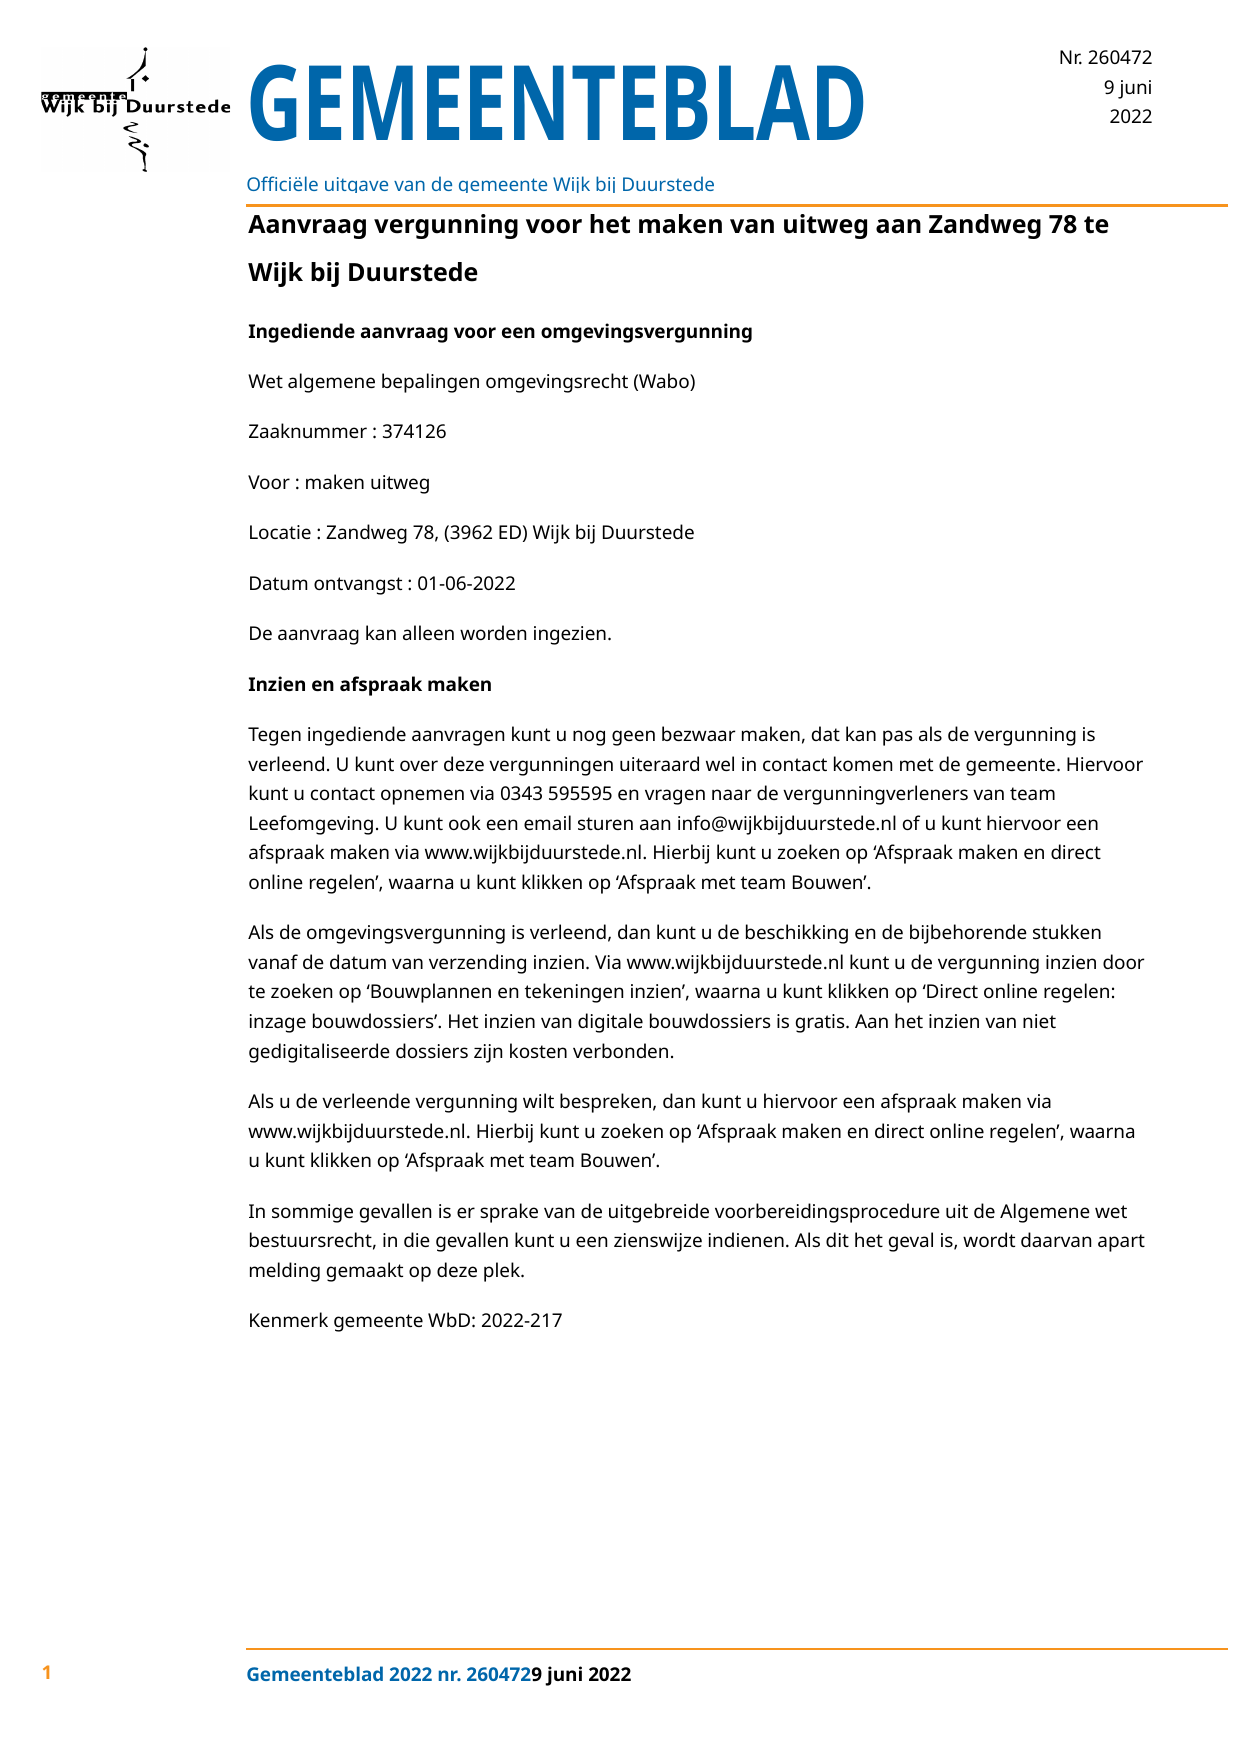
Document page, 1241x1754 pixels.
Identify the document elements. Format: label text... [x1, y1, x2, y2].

text Datum ontvangst : 01-06-2022 [248, 570, 1152, 596]
text Locatie : Zandweg 78, (3962 ED) Wijk bij Duurstede [248, 519, 1152, 545]
text Voor : maken uitweg [248, 469, 1152, 495]
text Als u de verleende vergunning wilt bespreken, dan kunt u hiervoor een afspraak maken via www.wijkbijduurstede.nl. Hierbij kunt u zoeken op ‘Afspraak maken en direct online regelen’, waarna u kunt klikken op ‘Afspraak met team Bouwen’. [248, 1088, 1152, 1173]
text Als de omgevingsvergunning is verleend, dan kunt u de beschikking en de bijbehorende stukken vanaf de datum van verzending inzien. Via www.wijkbijduurstede.nl kunt u de vergunning inzien door te zoeken op ‘Bouwplannen en tekeningen inzien’, waarna u kunt klikken op ‘Direct online regelen: inzage bouwdossiers’. Het inzien van digitale bouwdossiers is gratis. Aan het inzien van niet gedigitaliseerde dossiers zijn kosten verbonden. [248, 919, 1152, 1064]
text Aanvraag vergunning voor het maken van uitweg aan Zandweg 78 te Wijk bij Duurstede [248, 207, 1152, 288]
text Ingediende aanvraag voor een omgevingsvergunning [248, 318, 1152, 344]
picture [41, 47, 231, 172]
text Tegen ingediende aanvragen kunt u nog geen bezwaar maken, dat kan pas als de vergunning is verleend. U kunt over deze vergunningen uiteraard wel in contact komen met de gemeente. Hiervoor kunt u contact opnemen via 0343 595595 en vragen naar de vergunningverleners van team Leefomgeving. U kunt ook een email sturen aan info@wijkbijduurstede.nl of u kunt hiervoor een afspraak maken via www.wijkbijduurstede.nl. Hierbij kunt u zoeken op ‘Afspraak maken en direct online regelen’, waarna u kunt klikken op ‘Afspraak met team Bouwen’. [248, 721, 1152, 895]
text De aanvraag kan alleen worden ingezien. [248, 620, 1152, 646]
text Zaaknummer : 374126 [248, 419, 1152, 444]
text Wet algemene bepalingen omgevingsrecht (Wabo) [248, 368, 1152, 394]
text Inzien en afspraak maken [248, 671, 1152, 697]
text In sommige gevallen is er sprake van de uitgebreide voorbereidingsprocedure uit de Algemene wet bestuursrecht, in die gevallen kunt u een zienswijze indienen. Als dit het geval is, wordt daarvan apart melding gemaakt op deze plek. [248, 1198, 1152, 1283]
text Kenmerk gemeente WbD: 2022-217 [248, 1307, 1152, 1333]
